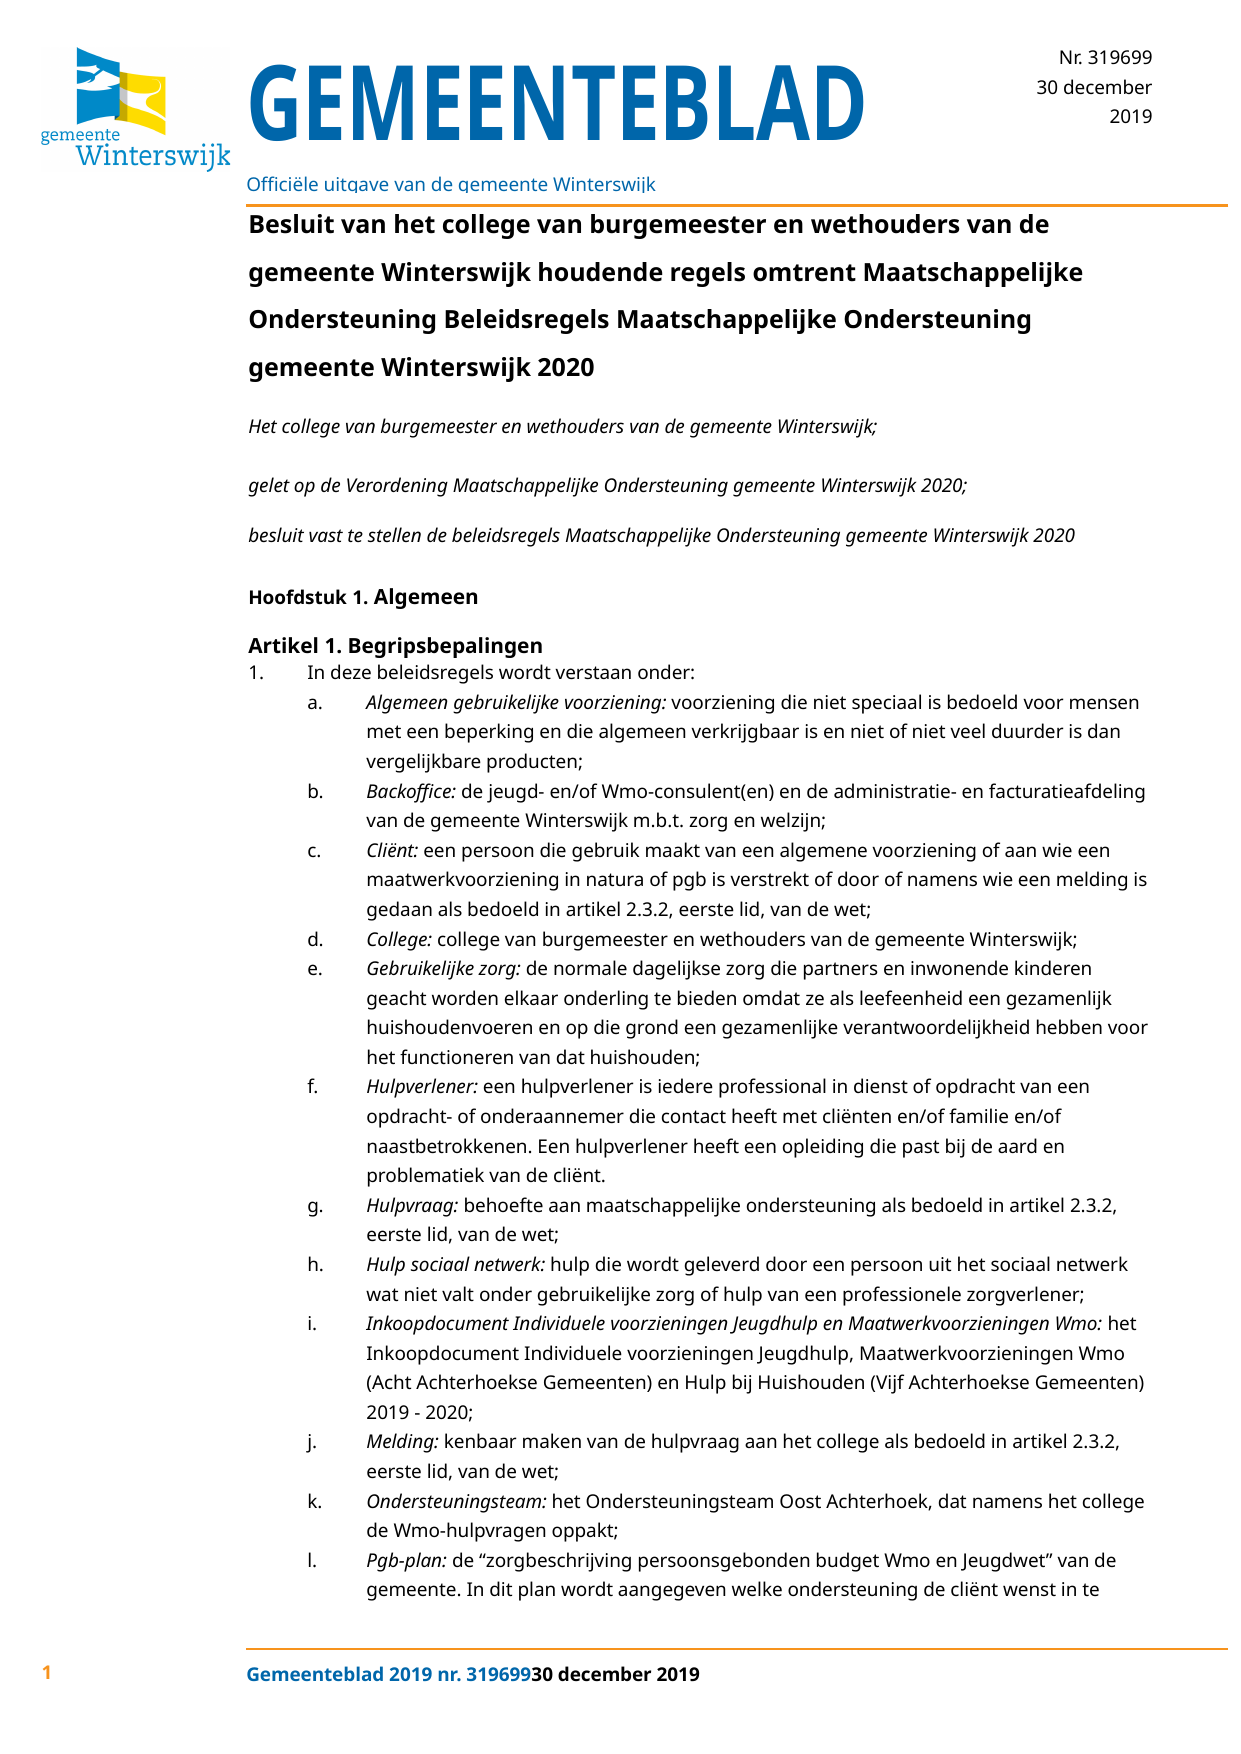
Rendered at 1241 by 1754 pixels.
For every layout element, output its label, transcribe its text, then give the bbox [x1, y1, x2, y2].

list Pgb-plan: de “zorgbeschrijving persoonsgebonden budget Wmo en Jeugdwet” van de gemeente. In dit plan wordt aangegeven welke ondersteuning de cliënt wenst in te [307, 1547, 1152, 1602]
list Ondersteuningsteam: het Ondersteuningsteam Oost Achterhoek, dat namens het college de Wmo-hulpvragen oppakt; [307, 1488, 1152, 1543]
picture [41, 47, 231, 172]
text Artikel 1. Begripsbepalingen [248, 631, 1152, 659]
list Hulpvraag: behoefte aan maatschappelijke ondersteuning als bedoeld in artikel 2.3.2, eerste lid, van de wet; [307, 1192, 1152, 1247]
text gelet op de Verordening Maatschappelijke Ondersteuning gemeente Winterswijk 2020; [248, 472, 1152, 498]
text besluit vast te stellen de beleidsregels Maatschappelijke Ondersteuning gemeente Winterswijk 2020 [248, 523, 1152, 548]
list Hulpverlener: een hulpverlener is iedere professional in dienst of opdracht van een opdracht- of onderaannemer die contact heeft met cliënten en/of familie en/of naastbetrokkenen. Een hulpverlener heeft een opleiding die past bij de aard en problematiek van de cliënt. [307, 1074, 1152, 1188]
list College: college van burgemeester en wethouders van de gemeente Winterswijk; [307, 926, 1152, 951]
list Inkoopdocument Individuele voorzieningen Jeugdhulp en Maatwerkvoorzieningen Wmo: het Inkoopdocument Individuele voorzieningen Jeugdhulp, Maatwerkvoorzieningen Wmo (Acht Achterhoekse Gemeenten) en Hulp bij Huishouden (Vijf Achterhoekse Gemeenten) 2019 - 2020; [307, 1310, 1152, 1425]
list Melding: kenbaar maken van de hulpvraag aan het college als bedoeld in artikel 2.3.2, eerste lid, van de wet; [307, 1429, 1152, 1484]
list Cliënt: een persoon die gebruik maakt van een algemene voorziening of aan wie een maatwerkvoorziening in natura of pgb is verstrekt of door of namens wie een melding is gedaan als bedoeld in artikel 2.3.2, eerste lid, van de wet; [307, 837, 1152, 922]
text Het college van burgemeester en wethouders van de gemeente Winterswijk; [248, 413, 1152, 439]
list Hulp sociaal netwerk: hulp die wordt geleverd door een persoon uit het sociaal netwerk wat niet valt onder gebruikelijke zorg of hulp van een professionele zorgverlener; [307, 1251, 1152, 1306]
list Gebruikelijke zorg: de normale dagelijkse zorg die partners en inwonende kinderen geacht worden elkaar onderling te bieden omdat ze als leefeenheid een gezamenlijk huishoudenvoeren en op die grond een gezamenlijke verantwoordelijkheid hebben voor het functioneren van dat huishouden; [307, 955, 1152, 1070]
list Algemeen gebruikelijke voorziening: voorziening die niet speciaal is bedoeld voor mensen met een beperking en die algemeen verkrijgbaar is en niet of niet veel duurder is dan vergelijkbare producten; [307, 689, 1152, 774]
text Hoofdstuk 1. Algemeen [248, 582, 1152, 610]
list In deze beleidsregels wordt verstaan onder: [248, 659, 1152, 685]
picture [225, 153, 231, 162]
list Backoffice: de jeugd- en/of Wmo-consulent(en) en de administratie- en facturatieafdeling van de gemeente Winterswijk m.b.t. zorg en welzijn; [307, 778, 1152, 833]
text Besluit van het college van burgemeester en wethouders van de gemeente Winterswijk houdende regels omtrent Maatschappelijke Ondersteuning Beleidsregels Maatschappelijke Ondersteuning gemeente Winterswijk 2020 [248, 207, 1152, 384]
